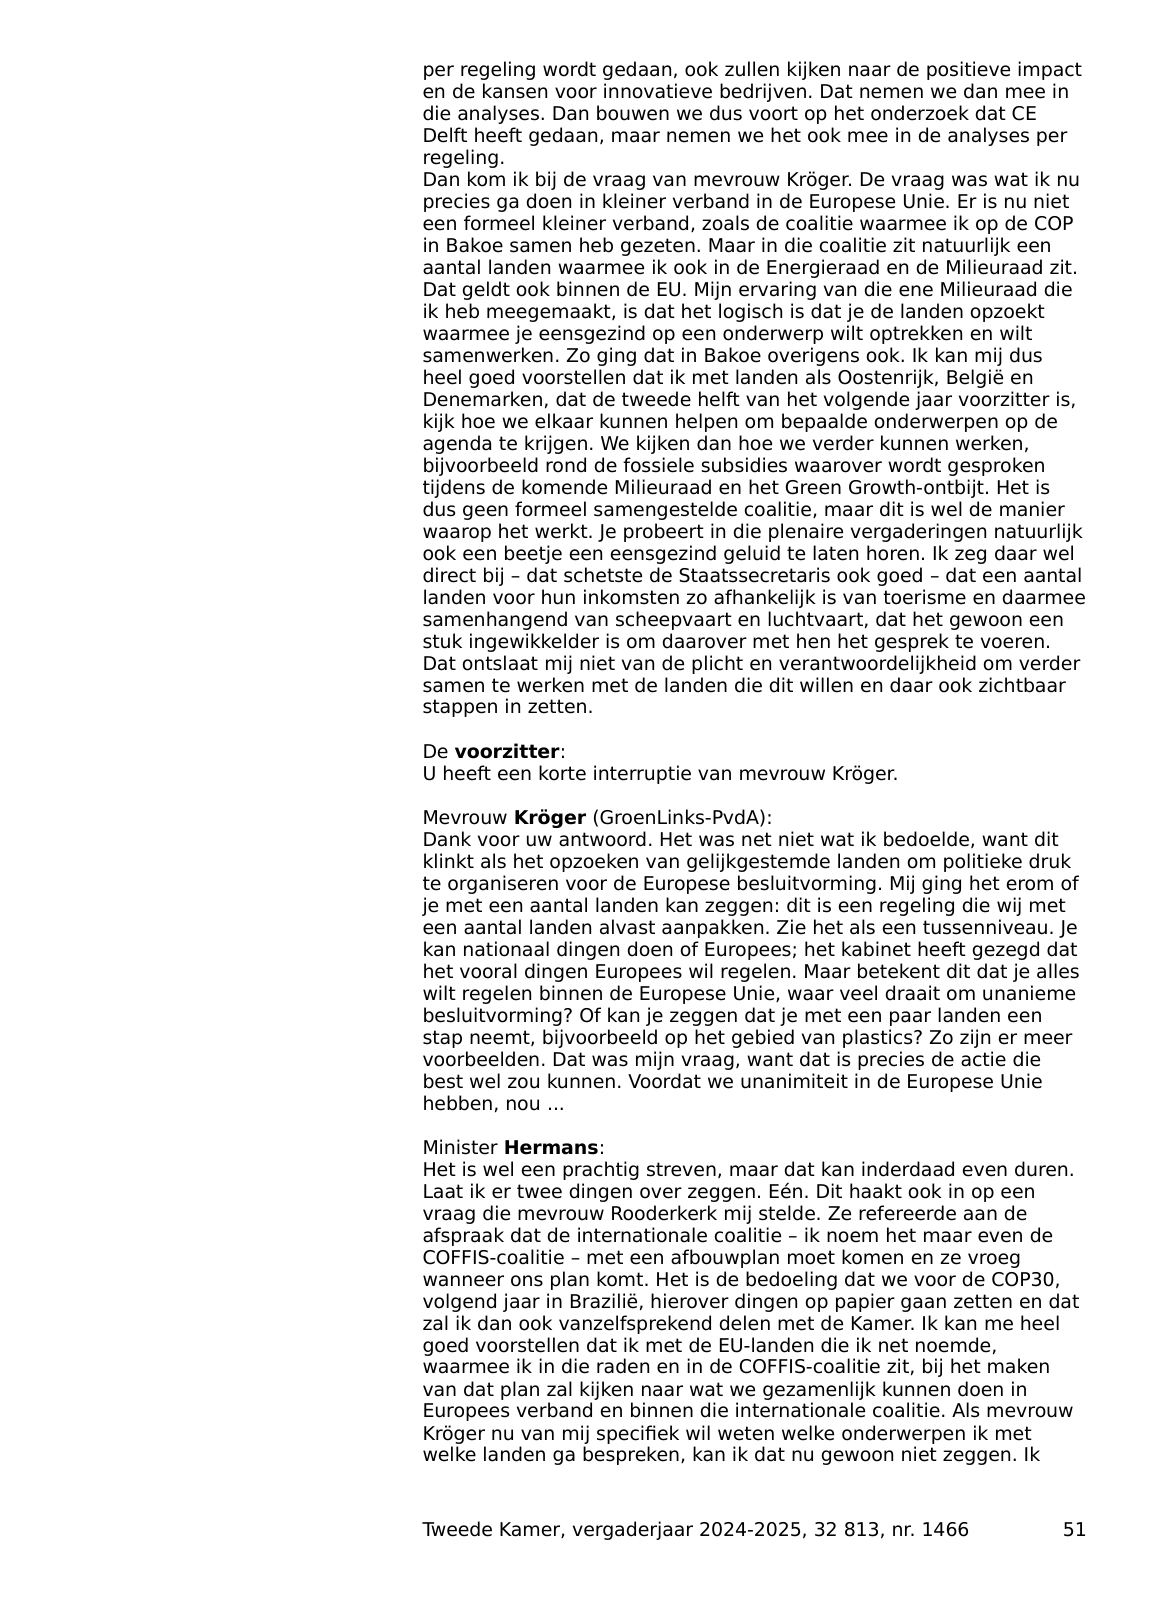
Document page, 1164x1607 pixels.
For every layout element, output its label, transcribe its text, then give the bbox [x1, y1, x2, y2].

text Mevrouw Kröger (GroenLinks-PvdA): [422, 807, 1087, 829]
text Minister Hermans: [422, 1137, 1087, 1159]
text Dan kom ik bij de vraag van mevrouw Kröger. De vraag was wat ik nu precies ga doen in kleiner verband in de Europese Unie. Er is nu niet een formeel kleiner verband, zoals de coalitie waarmee ik op de COP in Bakoe samen heb gezeten. Maar in die coalitie zit natuurlijk een aantal landen waarmee ik ook in de Energieraad en de Milieuraad zit. Dat geldt ook binnen de EU. Mijn ervaring van die ene Milieuraad die ik heb meegemaakt, is dat het logisch is dat je de landen opzoekt waarmee je eensgezind op een onderwerp wilt optrekken en wilt samenwerken. Zo ging dat in Bakoe overigens ook. Ik kan mij dus heel goed voorstellen dat ik met landen als Oostenrijk, België en Denemarken, dat de tweede helft van het volgende jaar voorzitter is, kijk hoe we elkaar kunnen helpen om bepaalde onderwerpen op de agenda te krijgen. We kijken dan hoe we verder kunnen werken, bijvoorbeeld rond de fossiele subsidies waarover wordt gesproken tijdens de komende Milieuraad en het Green Growth-ontbijt. Het is dus geen formeel samengestelde coalitie, maar dit is wel de manier waarop het werkt. Je probeert in die plenaire vergaderingen natuurlijk ook een beetje een eensgezind geluid te laten horen. Ik zeg daar wel direct bij – dat schetste de Staatssecretaris ook goed – dat een aantal landen voor hun inkomsten zo afhankelijk is van toerisme en daarmee samenhangend van scheepvaart en luchtvaart, dat het gewoon een stuk ingewikkelder is om daarover met hen het gesprek te voeren. Dat ontslaat mij niet van de plicht en verantwoordelijkheid om verder samen te werken met de landen die dit willen en daar ook zichtbaar stappen in zetten. [422, 169, 1087, 718]
text per regeling wordt gedaan, ook zullen kijken naar de positieve impact en de kansen voor innovatieve bedrijven. Dat nemen we dan mee in die analyses. Dan bouwen we dus voort op het onderzoek dat CE Delft heeft gedaan, maar nemen we het ook mee in de analyses per regeling. [422, 59, 1087, 169]
text Het is wel een prachtig streven, maar dat kan inderdaad even duren. Laat ik er twee dingen over zeggen. Eén. Dit haakt ook in op een vraag die mevrouw Rooderkerk mij stelde. Ze refereerde aan de afspraak dat de internationale coalitie – ik noem het maar even de COFFIS-coalitie – met een afbouwplan moet komen en ze vroeg wanneer ons plan komt. Het is de bedoeling dat we voor de COP30, volgend jaar in Brazilië, hierover dingen op papier gaan zetten en dat zal ik dan ook vanzelfsprekend delen met de Kamer. Ik kan me heel goed voorstellen dat ik met de EU-landen die ik net noemde, waarmee ik in die raden en in de COFFIS-coalitie zit, bij het maken van dat plan zal kijken naar wat we gezamenlijk kunnen doen in Europees verband en binnen die internationale coalitie. Als mevrouw Kröger nu van mij specifiek wil weten welke onderwerpen ik met welke landen ga bespreken, kan ik dat nu gewoon niet zeggen. Ik [422, 1159, 1087, 1466]
text De voorzitter: [422, 741, 1087, 763]
text Dank voor uw antwoord. Het was net niet wat ik bedoelde, want dit klinkt als het opzoeken van gelijkgestemde landen om politieke druk te organiseren voor de Europese besluitvorming. Mij ging het erom of je met een aantal landen kan zeggen: dit is een regeling die wij met een aantal landen alvast aanpakken. Zie het als een tussenniveau. Je kan nationaal dingen doen of Europees; het kabinet heeft gezegd dat het vooral dingen Europees wil regelen. Maar betekent dit dat je alles wilt regelen binnen de Europese Unie, waar veel draait om unanieme besluitvorming? Of kan je zeggen dat je met een paar landen een stap neemt, bijvoorbeeld op het gebied van plastics? Zo zijn er meer voorbeelden. Dat was mijn vraag, want dat is precies de actie die best wel zou kunnen. Voordat we unanimiteit in de Europese Unie hebben, nou ... [422, 829, 1087, 1114]
text U heeft een korte interruptie van mevrouw Kröger. [422, 763, 1087, 784]
